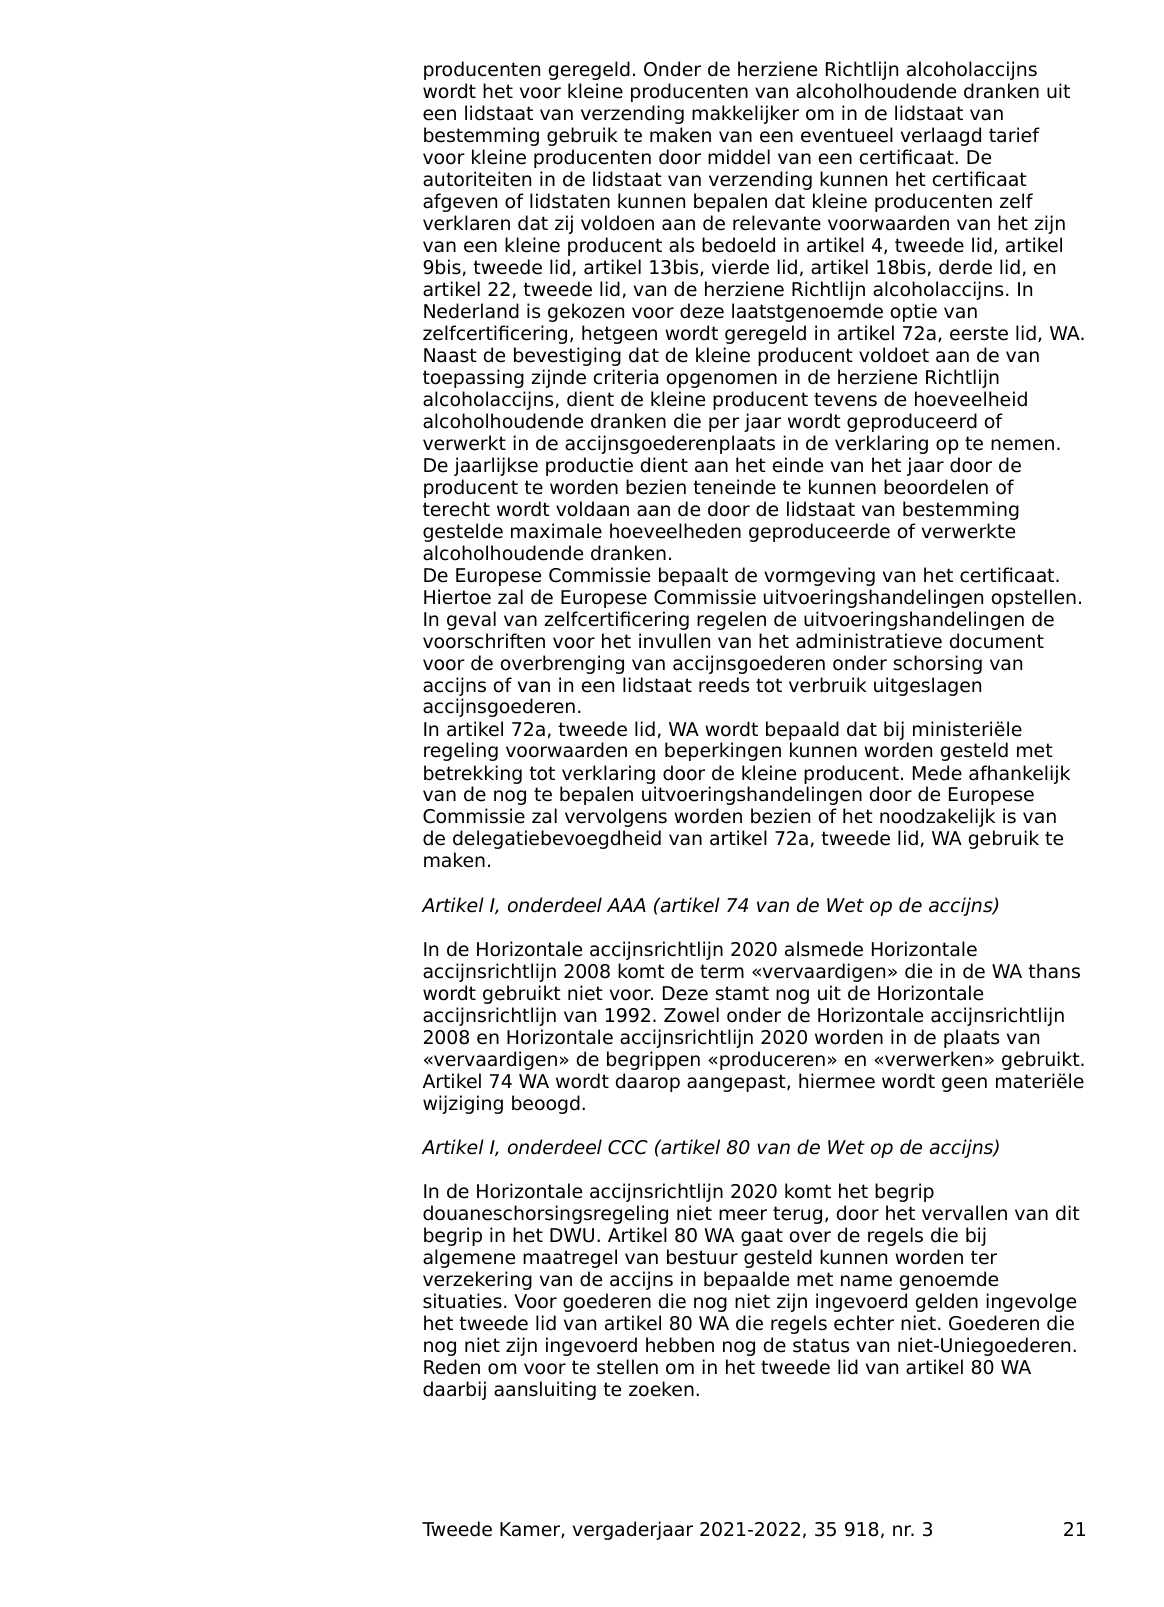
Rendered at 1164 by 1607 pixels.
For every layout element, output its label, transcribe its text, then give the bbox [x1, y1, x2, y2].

text In de Horizontale accijnsrichtlijn 2020 komt het begrip douaneschorsingsregeling niet meer terug, door het vervallen van dit begrip in het DWU. Artikel 80 WA gaat over de regels die bij algemene maatregel van bestuur gesteld kunnen worden ter verzekering van de accijns in bepaalde met name genoemde situaties. Voor goederen die nog niet zijn ingevoerd gelden ingevolge het tweede lid van artikel 80 WA die regels echter niet. Goederen die nog niet zijn ingevoerd hebben nog de status van niet-Uniegoederen. Reden om voor te stellen om in het tweede lid van artikel 80 WA daarbij aansluiting te zoeken. [422, 1181, 1087, 1401]
text De Europese Commissie bepaalt de vormgeving van het certificaat. Hiertoe zal de Europese Commissie uitvoeringshandelingen opstellen. In geval van zelfcertificering regelen de uitvoeringshandelingen de voorschriften voor het invullen van het administratieve document voor de overbrenging van accijnsgoederen onder schorsing van accijns of van in een lidstaat reeds tot verbruik uitgeslagen accijnsgoederen. [422, 564, 1087, 718]
text producenten geregeld. Onder de herziene Richtlijn alcoholaccijns wordt het voor kleine producenten van alcoholhoudende dranken uit een lidstaat van verzending makkelijker om in de lidstaat van bestemming gebruik te maken van een eventueel verlaagd tarief voor kleine producenten door middel van een certificaat. De autoriteiten in de lidstaat van verzending kunnen het certificaat afgeven of lidstaten kunnen bepalen dat kleine producenten zelf verklaren dat zij voldoen aan de relevante voorwaarden van het zijn van een kleine producent als bedoeld in artikel 4, tweede lid, artikel 9bis, tweede lid, artikel 13bis, vierde lid, artikel 18bis, derde lid, en artikel 22, tweede lid, van de herziene Richtlijn alcoholaccijns. In Nederland is gekozen voor deze laatstgenoemde optie van zelfcertificering, hetgeen wordt geregeld in artikel 72a, eerste lid, WA. Naast de bevestiging dat de kleine producent voldoet aan de van toepassing zijnde criteria opgenomen in de herziene Richtlijn alcoholaccijns, dient de kleine producent tevens de hoeveelheid alcoholhoudende dranken die per jaar wordt geproduceerd of verwerkt in de accijnsgoederenplaats in de verklaring op te nemen. De jaarlijkse productie dient aan het einde van het jaar door de producent te worden bezien teneinde te kunnen beoordelen of terecht wordt voldaan aan de door de lidstaat van bestemming gestelde maximale hoeveelheden geproduceerde of verwerkte alcoholhoudende dranken. [422, 59, 1087, 564]
text In de Horizontale accijnsrichtlijn 2020 alsmede Horizontale accijnsrichtlijn 2008 komt de term «vervaardigen» die in de WA thans wordt gebruikt niet voor. Deze stamt nog uit de Horizontale accijnsrichtlijn van 1992. Zowel onder de Horizontale accijnsrichtlijn 2008 en Horizontale accijnsrichtlijn 2020 worden in de plaats van «vervaardigen» de begrippen «produceren» en «verwerken» gebruikt. Artikel 74 WA wordt daarop aangepast, hiermee wordt geen materiële wijziging beoogd. [422, 939, 1087, 1114]
subtitle Artikel I, onderdeel AAA (artikel 74 van de Wet op de accijns) [422, 894, 1087, 916]
subtitle Artikel I, onderdeel CCC (artikel 80 van de Wet op de accijns) [422, 1137, 1087, 1159]
text In artikel 72a, tweede lid, WA wordt bepaald dat bij ministeriële regeling voorwaarden en beperkingen kunnen worden gesteld met betrekking tot verklaring door de kleine producent. Mede afhankelijk van de nog te bepalen uitvoeringshandelingen door de Europese Commissie zal vervolgens worden bezien of het noodzakelijk is van de delegatiebevoegdheid van artikel 72a, tweede lid, WA gebruik te maken. [422, 718, 1087, 872]
